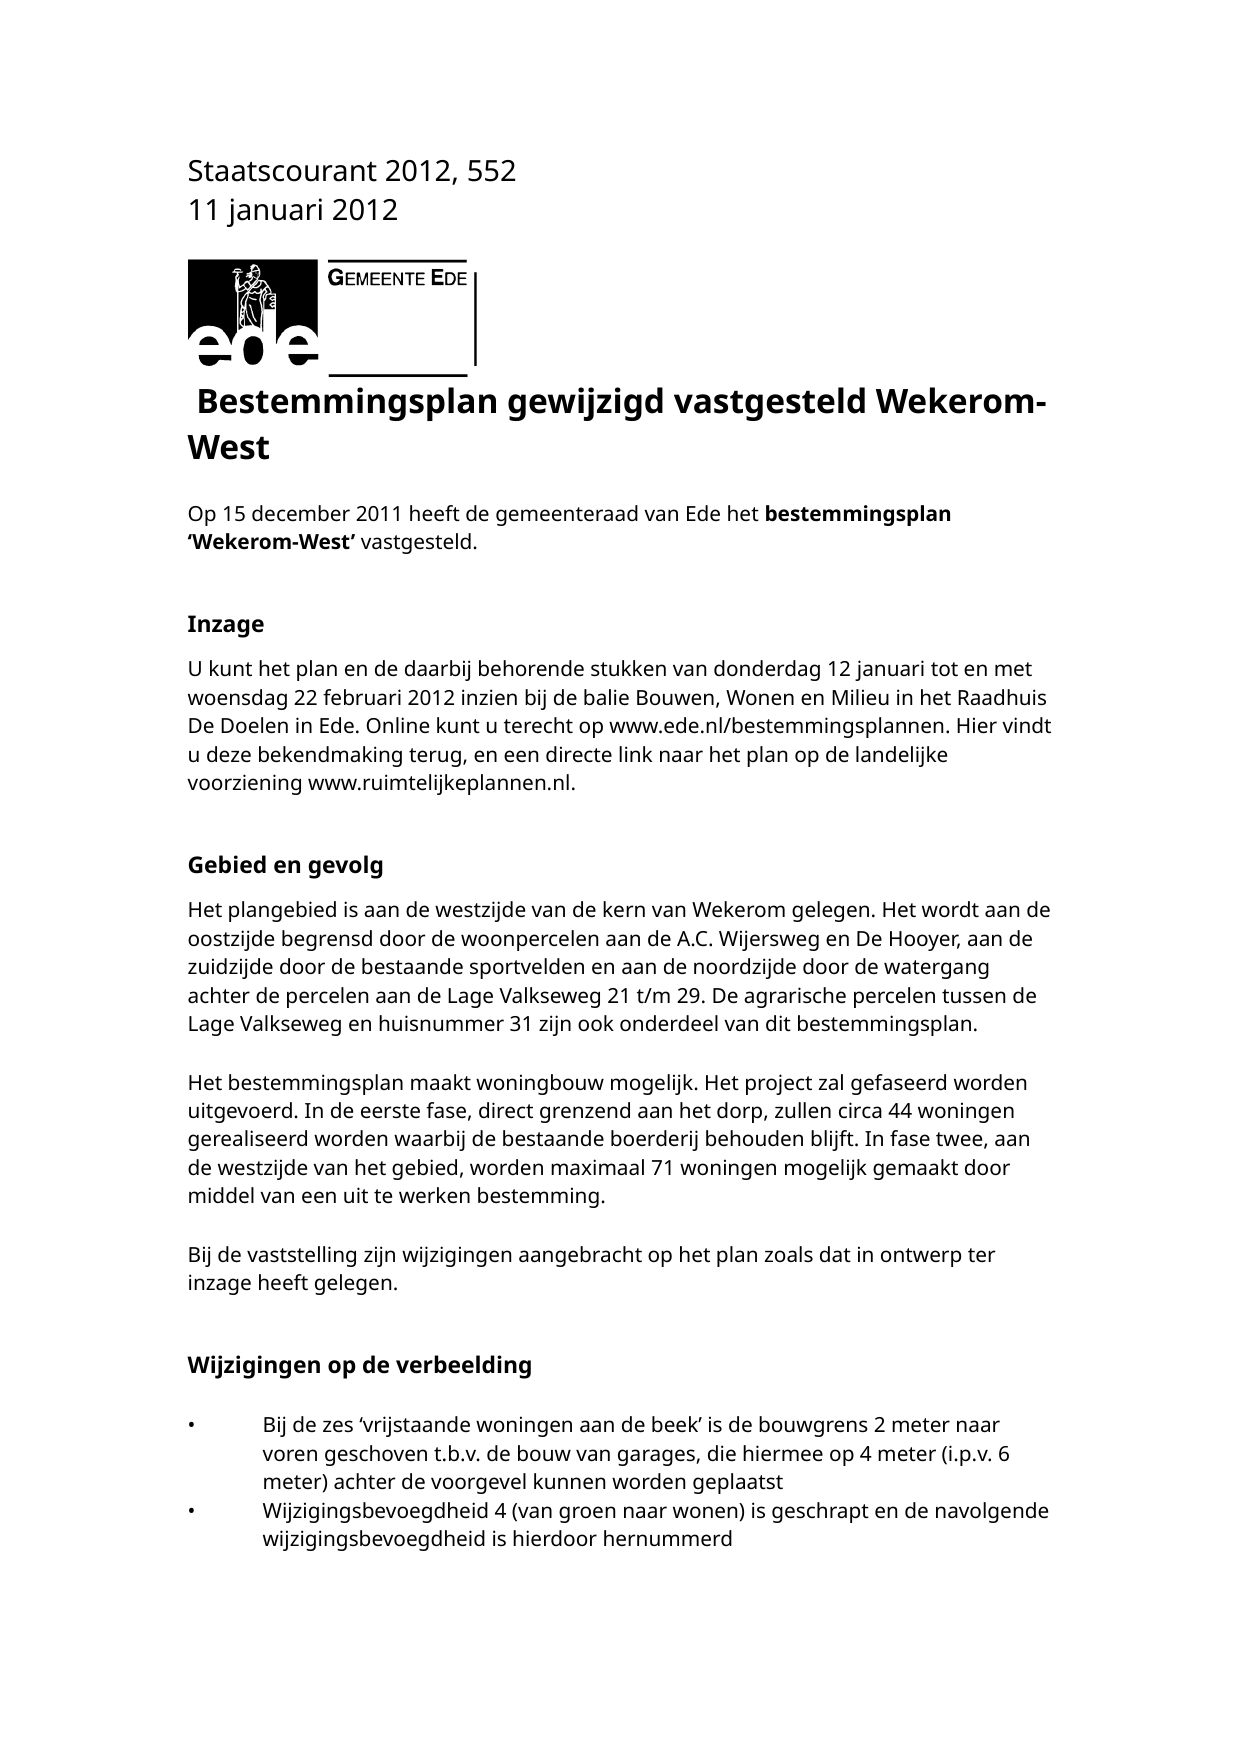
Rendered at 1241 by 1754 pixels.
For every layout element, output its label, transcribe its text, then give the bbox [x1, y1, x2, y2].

text Staatscourant 2012, 552 [187, 150, 1053, 190]
list Bij de zes ‘vrijstaande woningen aan de beek’ is de bouwgrens 2 meter naar voren geschoven t.b.v. de bouw van garages, die hiermee op 4 meter (i.p.v. 6 meter) achter de voorgevel kunnen worden geplaatst [187, 1410, 1053, 1496]
list Wijzigingsbevoegdheid 4 (van groen naar wonen) is geschrapt en de navolgende wijzigingsbevoegdheid is hierdoor hernummerd [187, 1496, 1053, 1553]
text 11 januari 2012 [187, 190, 1053, 229]
subtitle Gebied en gevolg [187, 849, 1053, 880]
picture [187, 258, 477, 378]
text Het bestemmingsplan maakt woningbouw mogelijk. Het project zal gefaseerd worden uitgevoerd. In de eerste fase, direct grenzend aan het dorp, zullen circa 44 woningen gerealiseerd worden waarbij de bestaande boerderij behouden blijft. In fase twee, aan de westzijde van het gebied, worden maximaal 71 woningen mogelijk gemaakt door middel van een uit te werken bestemming. [187, 1068, 1053, 1210]
text U kunt het plan en de daarbij behorende stukken van donderdag 12 januari tot en met woensdag 22 februari 2012 inzien bij de balie Bouwen, Wonen en Milieu in het Raadhuis De Doelen in Ede. Online kunt u terecht op www.ede.nl/bestemmingsplannen. Hier vindt u deze bekendmaking terug, en een directe link naar het plan op de landelijke voorziening www.ruimtelijkeplannen.nl. [187, 654, 1053, 797]
text Op 15 december 2011 heeft de gemeenteraad van Ede het bestemmingsplan ‘Wekerom-West’ vastgesteld. [187, 499, 1053, 556]
text Het plangebied is aan de westzijde van de kern van Wekerom gelegen. Het wordt aan de oostzijde begrensd door de woonpercelen aan de A.C. Wijersweg en De Hooyer, aan de zuidzijde door de bestaande sportvelden en aan de noordzijde door de watergang achter de percelen aan de Lage Valkseweg 21 t/m 29. De agrarische percelen tussen de Lage Valkseweg en huisnummer 31 zijn ook onderdeel van dit bestemmingsplan. [187, 895, 1053, 1038]
subtitle Inzage [187, 608, 1053, 639]
subtitle Bestemmingsplan gewijzigd vastgesteld Wekerom-West [187, 271, 1053, 469]
subtitle Wijzigingen op de verbeelding [187, 1349, 1053, 1380]
text Bij de vaststelling zijn wijzigingen aangebracht op het plan zoals dat in ontwerp ter inzage heeft gelegen. [187, 1240, 1053, 1297]
